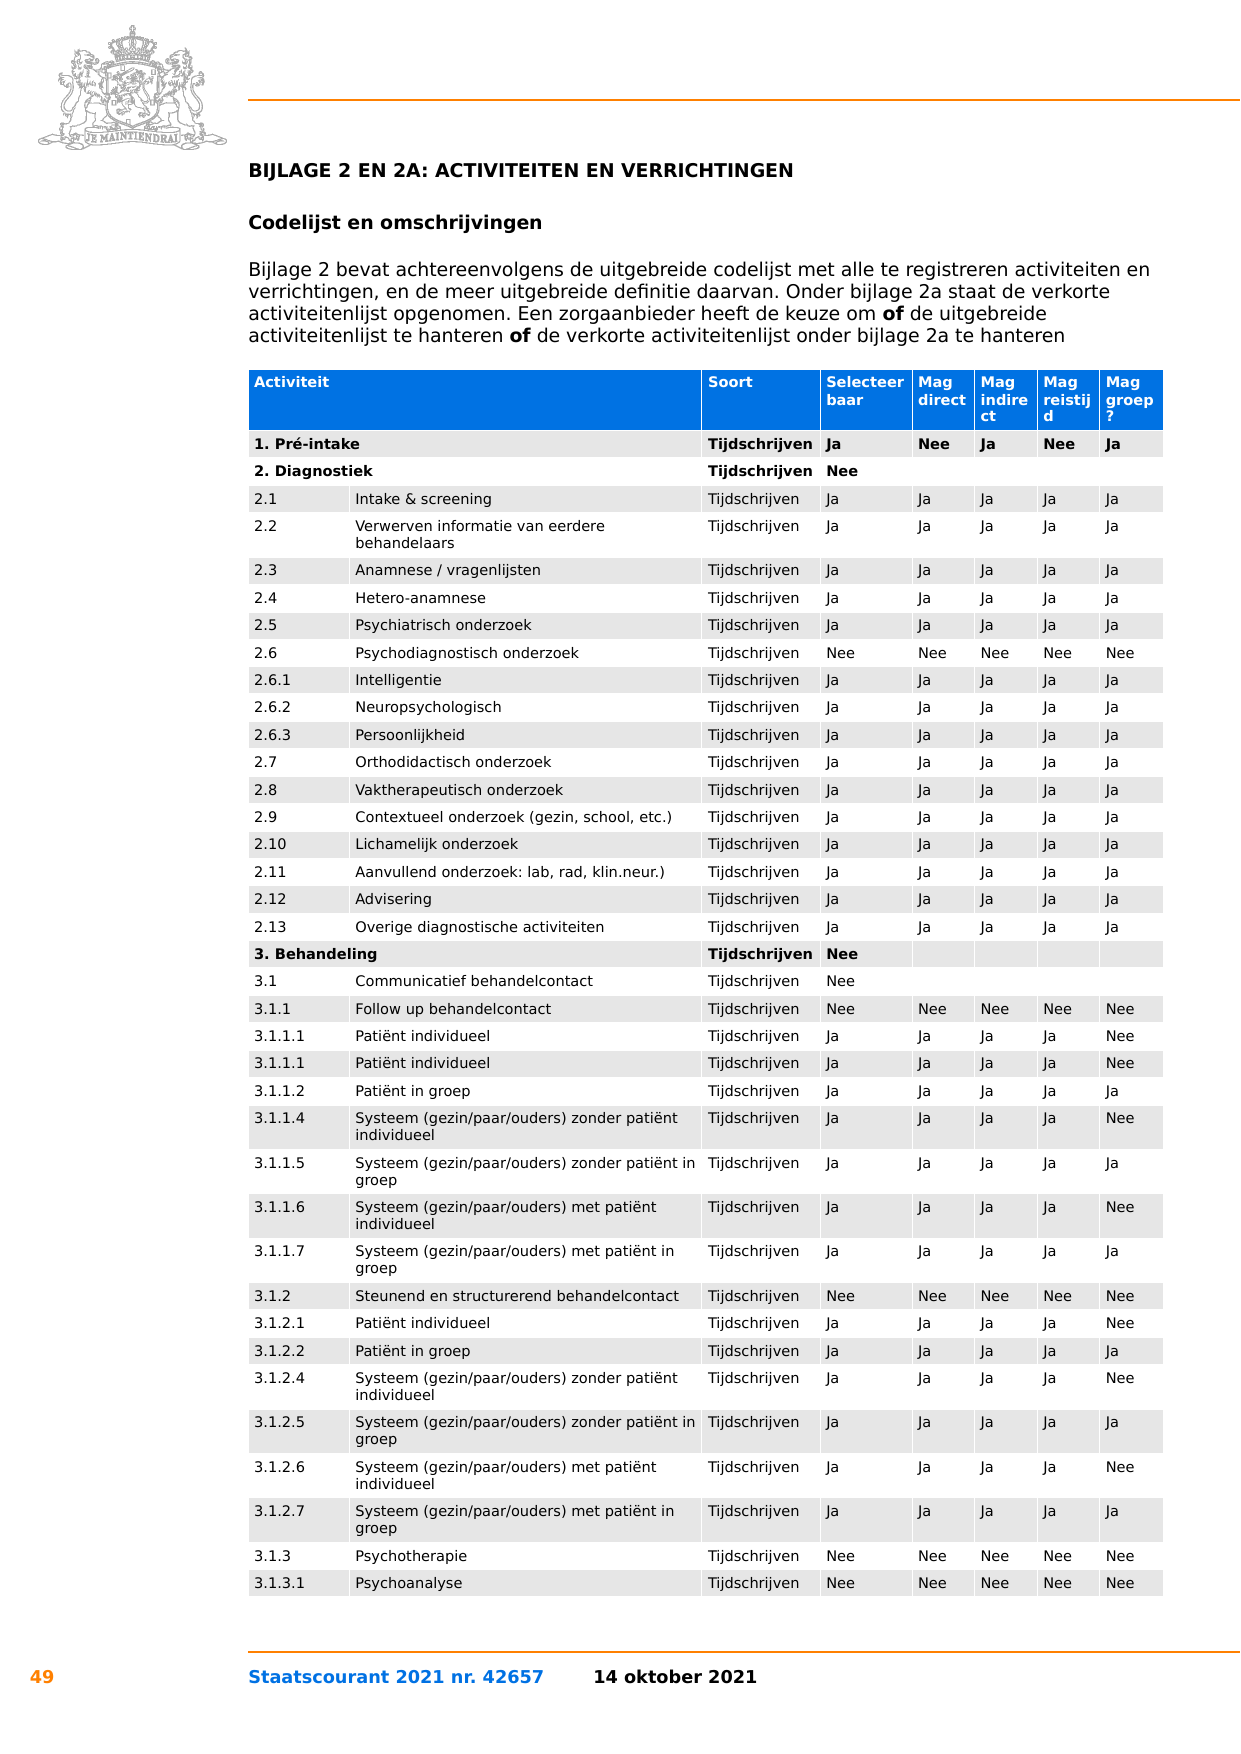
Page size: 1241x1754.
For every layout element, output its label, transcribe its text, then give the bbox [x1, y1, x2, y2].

table_cell Nee [1100, 996, 1163, 1022]
table_cell Nee [975, 640, 1037, 666]
table_cell Patiënt in groep [350, 1078, 701, 1104]
table_cell Ja [975, 722, 1037, 748]
table_cell 2.6.1 [249, 667, 349, 693]
table_cell Ja [821, 1498, 912, 1542]
table_cell Ja [1038, 1498, 1099, 1542]
table_cell Nee [1100, 1310, 1163, 1337]
table_cell Ja [1038, 1239, 1099, 1282]
table_cell 2.2 [249, 513, 349, 557]
table_cell Systeem (gezin/paar/ouders) zonder patiënt individueel [350, 1365, 701, 1408]
table_cell Ja [821, 1338, 912, 1364]
table_cell Lichamelijk onderzoek [350, 832, 701, 858]
table_cell Communicatief behandelcontact [350, 969, 701, 995]
table_cell Ja [913, 1239, 974, 1282]
table_header Mag reistijd [1038, 370, 1099, 430]
table_cell Ja [913, 859, 974, 885]
table_cell Ja [975, 667, 1037, 693]
table_cell Nee [821, 941, 912, 967]
table_cell Ja [821, 804, 912, 831]
table_cell Ja [1038, 886, 1099, 913]
table_cell Ja [975, 1051, 1037, 1077]
table_header Selecteerbaar [821, 370, 912, 430]
table_cell Ja [975, 859, 1037, 885]
table_cell [1100, 459, 1163, 485]
table_cell Ja [821, 558, 912, 584]
table_cell Ja [913, 1410, 974, 1453]
table_cell Nee [913, 431, 974, 457]
table_cell Ja [1038, 558, 1099, 584]
table_cell 3. Behandeling [249, 941, 701, 967]
table_cell Tijdschrijven [702, 777, 820, 803]
table_cell Nee [913, 1283, 974, 1309]
table_cell Nee [975, 1543, 1037, 1569]
table_cell Ja [1100, 1239, 1163, 1282]
table_cell Ja [1100, 1150, 1163, 1193]
table_header Mag indirect [975, 370, 1037, 430]
table_cell Ja [975, 749, 1037, 776]
table_cell Tijdschrijven [702, 996, 820, 1022]
table_cell Nee [821, 640, 912, 666]
table_cell 3.1.2.1 [249, 1310, 349, 1337]
table_cell Ja [913, 804, 974, 831]
table_cell Tijdschrijven [702, 1023, 820, 1050]
table_cell Ja [975, 914, 1037, 940]
table_cell Ja [913, 1365, 974, 1408]
table_cell 3.1.1.5 [249, 1150, 349, 1193]
table_cell [1038, 459, 1099, 485]
table_cell [1038, 941, 1099, 967]
table_cell Tijdschrijven [702, 722, 820, 748]
table_cell Tijdschrijven [702, 1338, 820, 1364]
table_cell Ja [913, 585, 974, 611]
table_cell Aanvullend onderzoek: lab, rad, klin.neur.) [350, 859, 701, 885]
table_cell Ja [821, 486, 912, 512]
table_cell Patiënt individueel [350, 1023, 701, 1050]
table_cell Ja [821, 1365, 912, 1408]
table_header Mag direct [913, 370, 974, 430]
table_cell [913, 941, 974, 967]
table_cell Ja [913, 777, 974, 803]
table_cell Ja [1100, 722, 1163, 748]
table_cell Nee [1100, 1106, 1163, 1149]
table_cell Ja [1038, 1365, 1099, 1408]
table_cell Tijdschrijven [702, 1194, 820, 1238]
table_cell 3.1.2.7 [249, 1498, 349, 1542]
table_cell Ja [913, 1338, 974, 1364]
table_cell Ja [975, 1194, 1037, 1238]
table_cell Psychodiagnostisch onderzoek [350, 640, 701, 666]
table_cell Ja [821, 1194, 912, 1238]
table_cell Nee [821, 996, 912, 1022]
table_cell Ja [975, 1338, 1037, 1364]
table_cell Ja [1100, 667, 1163, 693]
table_cell 2. Diagnostiek [249, 459, 701, 485]
table_cell Nee [821, 1283, 912, 1309]
subtitle Codelijst en omschrijvingen [248, 212, 1163, 234]
table_cell Tijdschrijven [702, 1150, 820, 1193]
table_cell Ja [821, 914, 912, 940]
table_cell Nee [913, 1570, 974, 1596]
table_cell 2.1 [249, 486, 349, 512]
table_cell Nee [1100, 1283, 1163, 1309]
table_cell Ja [1038, 1338, 1099, 1364]
table_cell Nee [1038, 996, 1099, 1022]
table_cell Nee [1038, 431, 1099, 457]
table_cell Tijdschrijven [702, 886, 820, 913]
table_cell Ja [975, 1106, 1037, 1149]
table_cell 3.1.2.5 [249, 1410, 349, 1453]
table_cell [975, 969, 1037, 995]
table_cell 3.1.1.2 [249, 1078, 349, 1104]
table_cell Ja [821, 1239, 912, 1282]
table_cell Tijdschrijven [702, 1239, 820, 1282]
table_cell Nee [821, 459, 912, 485]
table_cell Tijdschrijven [702, 459, 820, 485]
table_cell Ja [1100, 558, 1163, 584]
table_cell Ja [913, 1106, 974, 1149]
table_cell Nee [975, 1570, 1037, 1596]
table_cell 2.11 [249, 859, 349, 885]
table_cell Systeem (gezin/paar/ouders) zonder patiënt in groep [350, 1410, 701, 1453]
table_cell Ja [1038, 486, 1099, 512]
table_cell Nee [821, 1543, 912, 1569]
table_cell Tijdschrijven [702, 1454, 820, 1497]
table_cell Anamnese / vragenlijsten [350, 558, 701, 584]
table_cell Ja [821, 667, 912, 693]
table_cell Contextueel onderzoek (gezin, school, etc.) [350, 804, 701, 831]
table_cell Ja [913, 695, 974, 721]
table_cell Ja [821, 1106, 912, 1149]
table_cell Vaktherapeutisch onderzoek [350, 777, 701, 803]
table_cell Nee [1038, 1570, 1099, 1596]
table_cell Ja [913, 558, 974, 584]
table_cell 2.7 [249, 749, 349, 776]
table_cell Tijdschrijven [702, 1106, 820, 1149]
table_cell Tijdschrijven [702, 558, 820, 584]
table_cell Tijdschrijven [702, 1078, 820, 1104]
table_cell Ja [1100, 613, 1163, 639]
table_cell Tijdschrijven [702, 1365, 820, 1408]
table_cell Ja [1100, 1498, 1163, 1542]
table_cell Nee [1100, 1570, 1163, 1596]
table_cell Systeem (gezin/paar/ouders) met patiënt individueel [350, 1454, 701, 1497]
table_cell Ja [975, 1365, 1037, 1408]
table_cell Tijdschrijven [702, 695, 820, 721]
table_cell Ja [975, 804, 1037, 831]
table_cell Follow up behandelcontact [350, 996, 701, 1022]
table_cell 3.1.1.1 [249, 1051, 349, 1077]
table_cell 3.1.2.2 [249, 1338, 349, 1364]
table_cell Tijdschrijven [702, 1283, 820, 1309]
table_cell Ja [1100, 513, 1163, 557]
table_cell Nee [1038, 1543, 1099, 1569]
table_cell Ja [1100, 832, 1163, 858]
table_cell [1100, 941, 1163, 967]
table_cell Ja [1100, 777, 1163, 803]
table_cell Ja [1038, 777, 1099, 803]
table_cell Nee [1038, 640, 1099, 666]
table_cell Ja [913, 1310, 974, 1337]
table_cell Ja [1100, 804, 1163, 831]
table_cell Tijdschrijven [702, 667, 820, 693]
table_cell Ja [1038, 513, 1099, 557]
table_cell Ja [975, 486, 1037, 512]
table_cell Patiënt in groep [350, 1338, 701, 1364]
table_cell Nee [1100, 1365, 1163, 1408]
table_cell Ja [975, 513, 1037, 557]
table_cell Ja [975, 1498, 1037, 1542]
table_cell Tijdschrijven [702, 832, 820, 858]
table_cell Systeem (gezin/paar/ouders) met patiënt in groep [350, 1239, 701, 1282]
table_cell Ja [1038, 695, 1099, 721]
table_cell Systeem (gezin/paar/ouders) met patiënt individueel [350, 1194, 701, 1238]
table_cell Ja [913, 1498, 974, 1542]
table_cell Systeem (gezin/paar/ouders) zonder patiënt in groep [350, 1150, 701, 1193]
table_cell Ja [1100, 1078, 1163, 1104]
table_cell 2.6 [249, 640, 349, 666]
table_cell Ja [821, 777, 912, 803]
table_cell Ja [913, 513, 974, 557]
table_cell 3.1.2.4 [249, 1365, 349, 1408]
table_cell 2.8 [249, 777, 349, 803]
table_cell Nee [913, 996, 974, 1022]
table_cell Ja [821, 1078, 912, 1104]
table_cell Nee [821, 1570, 912, 1596]
table_cell Ja [913, 1150, 974, 1193]
table_cell Ja [975, 1239, 1037, 1282]
table_cell 3.1.2.6 [249, 1454, 349, 1497]
table_cell Ja [913, 886, 974, 913]
table_cell Patiënt individueel [350, 1310, 701, 1337]
table_cell Ja [975, 1454, 1037, 1497]
table_cell Nee [1100, 1454, 1163, 1497]
table_cell Ja [1038, 859, 1099, 885]
table_cell Ja [975, 1310, 1037, 1337]
table_cell Ja [1038, 1106, 1099, 1149]
table_cell Ja [821, 1023, 912, 1050]
table_cell Nee [975, 1283, 1037, 1309]
table_cell Ja [1100, 1338, 1163, 1364]
text Bijlage 2 bevat achtereenvolgens de uitgebreide codelijst met alle te registreren activiteiten en verrichtingen, en de meer uitgebreide definitie daarvan. Onder bijlage 2a staat de verkorte activiteitenlijst opgenomen. Een zorgaanbieder heeft de keuze om of de uitgebreide activiteitenlijst te hanteren of de verkorte activiteitenlijst onder bijlage 2a te hanteren [248, 259, 1163, 347]
table_cell Ja [913, 1078, 974, 1104]
table_cell Ja [1100, 486, 1163, 512]
table_cell [913, 969, 974, 995]
table_cell Ja [975, 1150, 1037, 1193]
table_cell Ja [913, 613, 974, 639]
table_cell Persoonlijkheid [350, 722, 701, 748]
table_cell Ja [821, 749, 912, 776]
table_cell Ja [1038, 1078, 1099, 1104]
table_cell Ja [913, 832, 974, 858]
table_cell Neuropsychologisch [350, 695, 701, 721]
table_cell Ja [821, 1410, 912, 1453]
table_cell Ja [1038, 1410, 1099, 1453]
table_cell [975, 941, 1037, 967]
table_cell Ja [1038, 1194, 1099, 1238]
table_cell Tijdschrijven [702, 585, 820, 611]
table_cell Ja [913, 486, 974, 512]
table_cell Tijdschrijven [702, 859, 820, 885]
table_cell 2.10 [249, 832, 349, 858]
table_cell Ja [1038, 914, 1099, 940]
table_cell Ja [1100, 585, 1163, 611]
table_cell Ja [821, 585, 912, 611]
table_cell Verwerven informatie van eerdere behandelaars [350, 513, 701, 557]
table_cell 2.13 [249, 914, 349, 940]
table_cell Tijdschrijven [702, 1410, 820, 1453]
table_cell Tijdschrijven [702, 513, 820, 557]
table_cell Systeem (gezin/paar/ouders) zonder patiënt individueel [350, 1106, 701, 1149]
table_cell [1038, 969, 1099, 995]
table_cell Nee [1100, 1543, 1163, 1569]
table_cell Nee [1038, 1283, 1099, 1309]
table_cell Nee [821, 969, 912, 995]
table_cell Ja [975, 431, 1037, 457]
table_cell Ja [1038, 667, 1099, 693]
table_cell Tijdschrijven [702, 1310, 820, 1337]
table_cell Ja [1038, 1454, 1099, 1497]
table_cell Ja [821, 722, 912, 748]
table_cell Nee [913, 1543, 974, 1569]
table_cell Ja [975, 1410, 1037, 1453]
table_cell Tijdschrijven [702, 613, 820, 639]
table_cell Nee [1100, 1194, 1163, 1238]
table_cell Psychoanalyse [350, 1570, 701, 1596]
table_cell 2.12 [249, 886, 349, 913]
table_cell 3.1.1.7 [249, 1239, 349, 1282]
table_cell 2.6.3 [249, 722, 349, 748]
table_cell [1100, 969, 1163, 995]
subtitle BIJLAGE 2 EN 2A: ACTIVITEITEN EN VERRICHTINGEN [248, 160, 1163, 182]
table_cell Ja [1038, 1023, 1099, 1050]
picture [38, 25, 227, 150]
table_cell Ja [1100, 914, 1163, 940]
table_cell Ja [821, 1051, 912, 1077]
table_cell 3.1.3 [249, 1543, 349, 1569]
table_cell Ja [821, 832, 912, 858]
table_cell Steunend en structurerend behandelcontact [350, 1283, 701, 1309]
table_header Soort [702, 370, 820, 430]
table_cell Overige diagnostische activiteiten [350, 914, 701, 940]
table_cell [975, 459, 1037, 485]
table_cell Tijdschrijven [702, 804, 820, 831]
table_cell Ja [975, 832, 1037, 858]
table_cell Ja [913, 1454, 974, 1497]
table_cell Ja [975, 1078, 1037, 1104]
table_cell Ja [1038, 1310, 1099, 1337]
table_cell Nee [975, 996, 1037, 1022]
table_cell Tijdschrijven [702, 969, 820, 995]
table_cell 2.4 [249, 585, 349, 611]
table_cell Ja [821, 613, 912, 639]
table_cell Ja [975, 1023, 1037, 1050]
table_cell Nee [1100, 1023, 1163, 1050]
table_cell Psychiatrisch onderzoek [350, 613, 701, 639]
table_cell Systeem (gezin/paar/ouders) met patiënt in groep [350, 1498, 701, 1542]
table_cell 3.1 [249, 969, 349, 995]
table_cell Tijdschrijven [702, 1543, 820, 1569]
table_cell 2.6.2 [249, 695, 349, 721]
table_cell Tijdschrijven [702, 941, 820, 967]
table_cell Ja [1038, 749, 1099, 776]
table_cell [913, 459, 974, 485]
table_cell Nee [913, 640, 974, 666]
table_cell Ja [1038, 585, 1099, 611]
table_cell Psychotherapie [350, 1543, 701, 1569]
table_cell Ja [913, 1194, 974, 1238]
table_cell Patiënt individueel [350, 1051, 701, 1077]
table_cell Ja [1100, 749, 1163, 776]
table_cell Ja [1038, 804, 1099, 831]
table_cell Tijdschrijven [702, 1498, 820, 1542]
table_cell Ja [1038, 832, 1099, 858]
table_header Mag groep? [1100, 370, 1163, 430]
table_cell Tijdschrijven [702, 486, 820, 512]
table_cell Ja [821, 1454, 912, 1497]
table_cell 3.1.1 [249, 996, 349, 1022]
table_cell Ja [1038, 1150, 1099, 1193]
table_cell Ja [913, 1051, 974, 1077]
table_cell 1. Pré-intake [249, 431, 701, 457]
table_cell Ja [975, 777, 1037, 803]
table_cell Ja [913, 722, 974, 748]
table_cell 2.9 [249, 804, 349, 831]
table_cell Ja [1100, 886, 1163, 913]
table_cell Ja [821, 431, 912, 457]
table_cell Ja [975, 886, 1037, 913]
table_cell 3.1.1.4 [249, 1106, 349, 1149]
table_cell Tijdschrijven [702, 1051, 820, 1077]
table_cell Ja [975, 585, 1037, 611]
table_cell Ja [913, 749, 974, 776]
table_cell Ja [821, 1150, 912, 1193]
table_cell Ja [975, 613, 1037, 639]
table_cell Ja [975, 695, 1037, 721]
table_cell 2.5 [249, 613, 349, 639]
table_cell Ja [821, 886, 912, 913]
table_cell Advisering [350, 886, 701, 913]
table_cell Ja [821, 695, 912, 721]
table_cell Ja [975, 558, 1037, 584]
table_cell Ja [1038, 1051, 1099, 1077]
table_cell Ja [1100, 1410, 1163, 1453]
table_cell Tijdschrijven [702, 914, 820, 940]
table_cell Ja [1100, 431, 1163, 457]
table_header Activiteit [249, 370, 701, 430]
table_cell Ja [1100, 859, 1163, 885]
table_cell Ja [821, 1310, 912, 1337]
table_cell Nee [1100, 640, 1163, 666]
table_cell Ja [1038, 613, 1099, 639]
table_cell Ja [913, 914, 974, 940]
table_cell Ja [913, 667, 974, 693]
table_cell Tijdschrijven [702, 640, 820, 666]
table_cell Intake & screening [350, 486, 701, 512]
table_cell Orthodidactisch onderzoek [350, 749, 701, 776]
table_cell Tijdschrijven [702, 1570, 820, 1596]
table_cell Ja [821, 859, 912, 885]
table_cell 2.3 [249, 558, 349, 584]
table_cell Ja [1100, 695, 1163, 721]
table_cell 3.1.1.1 [249, 1023, 349, 1050]
table_cell Ja [1038, 722, 1099, 748]
table_cell 3.1.3.1 [249, 1570, 349, 1596]
table_cell Tijdschrijven [702, 431, 820, 457]
table_cell 3.1.1.6 [249, 1194, 349, 1238]
table_cell Ja [913, 1023, 974, 1050]
table_cell Hetero-anamnese [350, 585, 701, 611]
table_cell Intelligentie [350, 667, 701, 693]
table_cell Ja [821, 513, 912, 557]
table_cell 3.1.2 [249, 1283, 349, 1309]
table_cell Nee [1100, 1051, 1163, 1077]
table_cell Tijdschrijven [702, 749, 820, 776]
